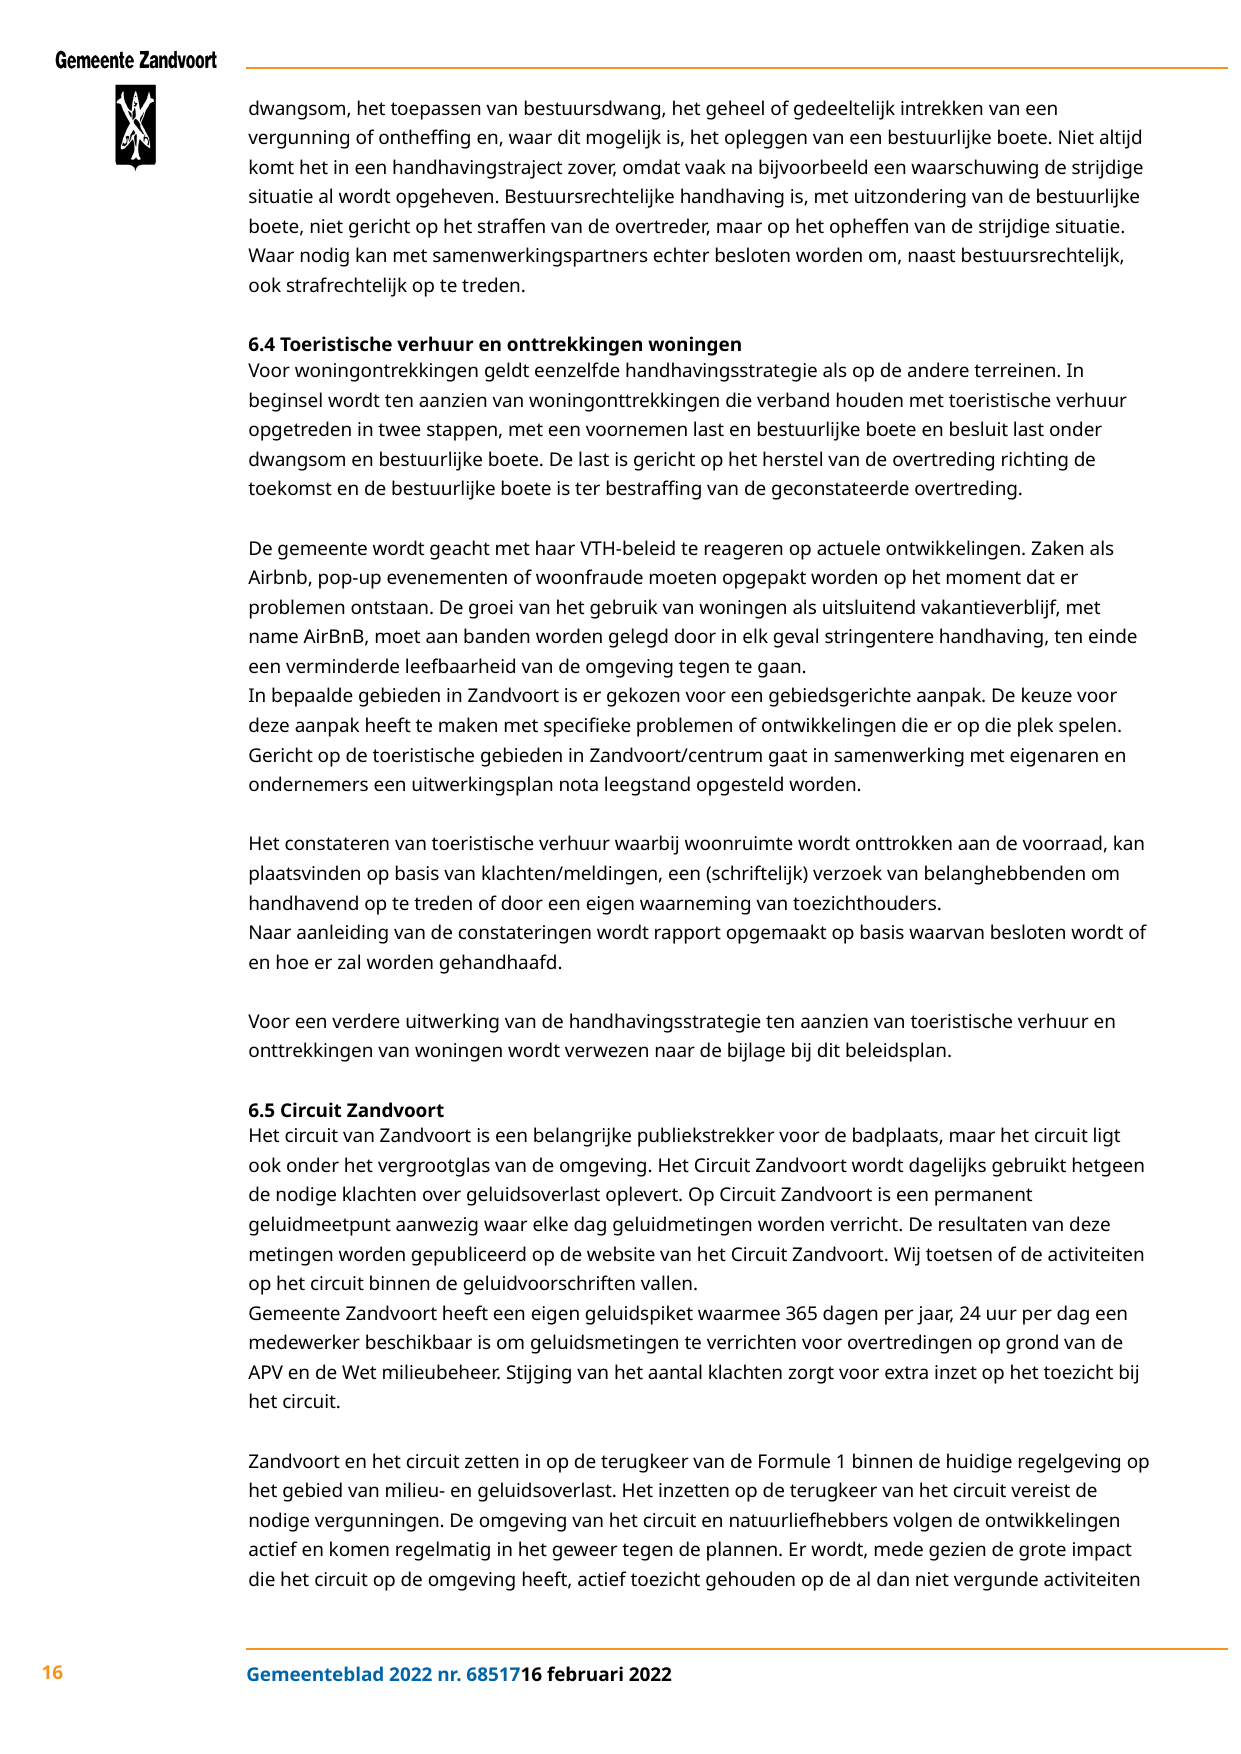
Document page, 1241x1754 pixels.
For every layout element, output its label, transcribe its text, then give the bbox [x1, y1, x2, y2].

text 6.4 Toeristische verhuur en onttrekkingen woningen [248, 331, 1152, 357]
text Voor woningontrekkingen geldt eenzelfde handhavingsstrategie als op de andere terreinen. In beginsel wordt ten aanzien van woningonttrekkingen die verband houden met toeristische verhuur opgetreden in twee stappen, met een voornemen last en bestuurlijke boete en besluit last onder dwangsom en bestuurlijke boete. De last is gericht op het herstel van de overtreding richting de toekomst en de bestuurlijke boete is ter bestraffing van de geconstateerde overtreding. [248, 357, 1152, 501]
text De gemeente wordt geacht met haar VTH-beleid te reageren op actuele ontwikkelingen. Zaken als Airbnb, pop-up evenementen of woonfraude moeten opgepakt worden op het moment dat er problemen ontstaan. De groei van het gebruik van woningen als uitsluitend vakantieverblijf, met name AirBnB, moet aan banden worden gelegd door in elk geval stringentere handhaving, ten einde een verminderde leefbaarheid van de omgeving tegen te gaan. [248, 535, 1152, 679]
text Naar aanleiding van de constateringen wordt rapport opgemaakt op basis waarvan besloten wordt of en hoe er zal worden gehandhaafd. [248, 919, 1152, 974]
picture [41, 47, 231, 172]
text Het constateren van toeristische verhuur waarbij woonruimte wordt onttrokken aan de voorraad, kan plaatsvinden op basis van klachten/meldingen, een (schriftelijk) verzoek van belanghebbenden om handhavend op te treden of door een eigen waarneming van toezichthouders. [248, 831, 1152, 915]
text Zandvoort en het circuit zetten in op de terugkeer van de Formule 1 binnen de huidige regelgeving op het gebied van milieu- en geluidsoverlast. Het inzetten op de terugkeer van het circuit vereist de nodige vergunningen. De omgeving van het circuit en natuurliefhebbers volgen de ontwikkelingen actief en komen regelmatig in het geweer tegen de plannen. Er wordt, mede gezien de grote impact die het circuit op de omgeving heeft, actief toezicht gehouden op de al dan niet vergunde activiteiten [248, 1448, 1152, 1592]
text 6.5 Circuit Zandvoort [248, 1097, 1152, 1122]
text Gemeente Zandvoort heeft een eigen geluidspiket waarmee 365 dagen per jaar, 24 uur per dag een medewerker beschikbaar is om geluidsmetingen te verrichten voor overtredingen op grond van de APV en de Wet milieubeheer. Stijging van het aantal klachten zorgt voor extra inzet op het toezicht bij het circuit. [248, 1300, 1152, 1414]
text Voor een verdere uitwerking van de handhavingsstrategie ten aanzien van toeristische verhuur en onttrekkingen van woningen wordt verwezen naar de bijlage bij dit beleidsplan. [248, 1008, 1152, 1063]
text Het circuit van Zandvoort is een belangrijke publiekstrekker voor de badplaats, maar het circuit ligt ook onder het vergrootglas van de omgeving. Het Circuit Zandvoort wordt dagelijks gebruikt hetgeen de nodige klachten over geluidsoverlast oplevert. Op Circuit Zandvoort is een permanent geluidmeetpunt aanwezig waar elke dag geluidmetingen worden verricht. De resultaten van deze metingen worden gepubliceerd op de website van het Circuit Zandvoort. Wij toetsen of de activiteiten op het circuit binnen de geluidvoorschriften vallen. [248, 1122, 1152, 1296]
text In bepaalde gebieden in Zandvoort is er gekozen voor een gebiedsgerichte aanpak. De keuze voor deze aanpak heeft te maken met specifieke problemen of ontwikkelingen die er op die plek spelen. [248, 683, 1152, 738]
text Gericht op de toeristische gebieden in Zandvoort/centrum gaat in samenwerking met eigenaren en ondernemers een uitwerkingsplan nota leegstand opgesteld worden. [248, 742, 1152, 797]
text dwangsom, het toepassen van bestuursdwang, het geheel of gedeeltelijk intrekken van een vergunning of ontheffing en, waar dit mogelijk is, het opleggen van een bestuurlijke boete. Niet altijd komt het in een handhavingstraject zover, omdat vaak na bijvoorbeeld een waarschuwing de strijdige situatie al wordt opgeheven. Bestuursrechtelijke handhaving is, met uitzondering van de bestuurlijke boete, niet gericht op het straffen van de overtreder, maar op het opheffen van de strijdige situatie. Waar nodig kan met samenwerkingspartners echter besloten worden om, naast bestuursrechtelijk, ook strafrechtelijk op te treden. [248, 95, 1152, 298]
